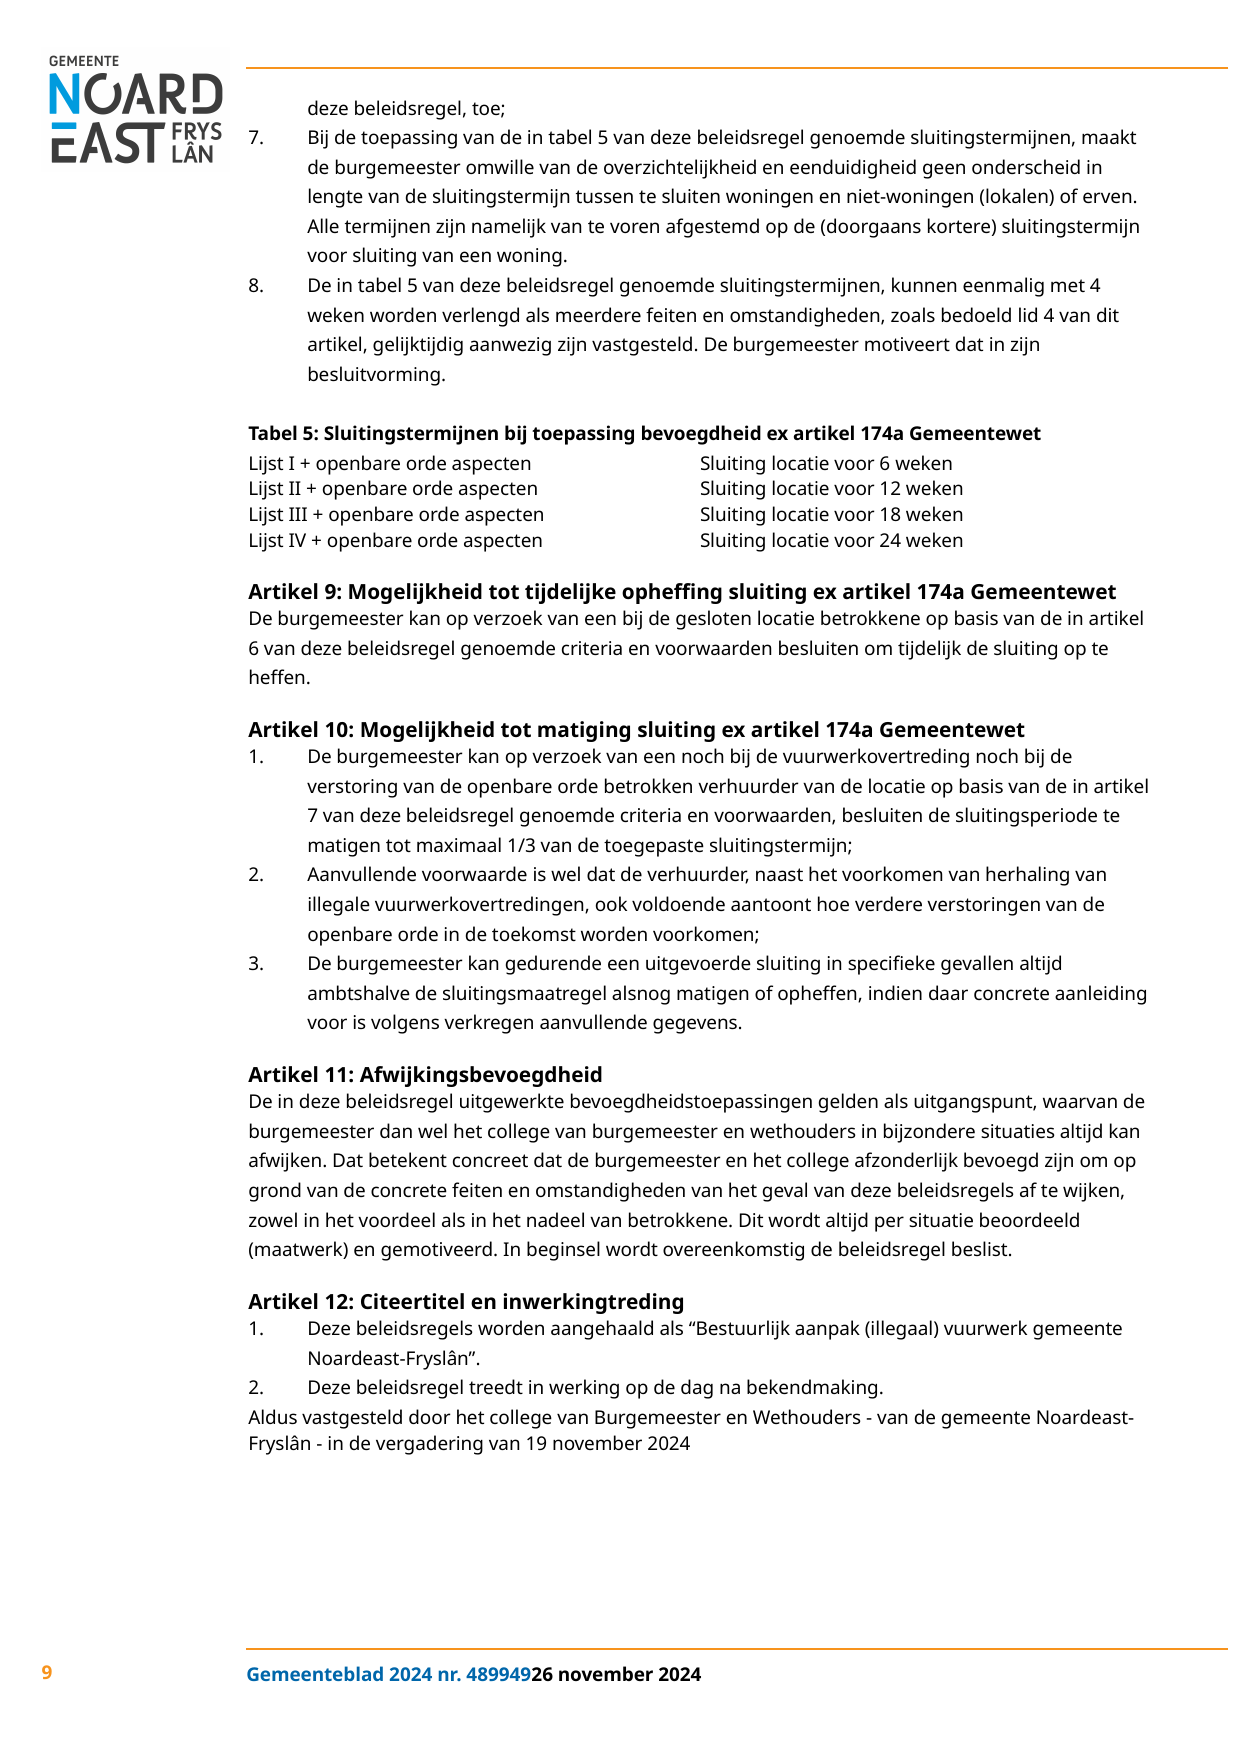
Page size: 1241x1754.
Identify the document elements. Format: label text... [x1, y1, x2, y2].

table_cell Lijst III + openbare orde aspecten [248, 501, 700, 527]
text De burgemeester kan op verzoek van een bij de gesloten locatie betrokkene op basis van de in artikel 6 van deze beleidsregel genoemde criteria en voorwaarden besluiten om tijdelijk de sluiting op te heffen. [248, 605, 1152, 690]
list De in tabel 5 van deze beleidsregel genoemde sluitingstermijnen, kunnen eenmalig met 4 weken worden verlengd als meerdere feiten en omstandigheden, zoals bedoeld lid 4 van dit artikel, gelijktijdig aanwezig zijn vastgesteld. De burgemeester motiveert dat in zijn besluitvorming. [248, 272, 1152, 387]
list De burgemeester kan gedurende een uitgevoerde sluiting in specifieke gevallen altijd ambtshalve de sluitingsmaatregel alsnog matigen of opheffen, indien daar concrete aanleiding voor is volgens verkregen aanvullende gegevens. [248, 950, 1152, 1035]
list De burgemeester kan op verzoek van een noch bij de vuurwerkovertreding noch bij de verstoring van de openbare orde betrokken verhuurder van de locatie op basis van de in artikel 7 van deze beleidsregel genoemde criteria en voorwaarden, besluiten de sluitingsperiode te matigen tot maximaal 1/3 van de toegepaste sluitingstermijn; [248, 743, 1152, 858]
list Deze beleidsregels worden aangehaald als “Bestuurlijk aanpak (illegaal) vuurwerk gemeente Noardeast-Fryslân”. [248, 1315, 1152, 1371]
list Aanvullende voorwaarde is wel dat de verhuurder, naast het voorkomen van herhaling van illegale vuurwerkovertredingen, ook voldoende aantoont hoe verdere verstoringen van de openbare orde in de toekomst worden voorkomen; [248, 862, 1152, 947]
table_cell Sluiting locatie voor 18 weken [700, 501, 1152, 527]
text Artikel 10: Mogelijkheid tot matiging sluiting ex artikel 174a Gemeentewet [248, 715, 1152, 743]
table_cell Lijst II + openbare orde aspecten [248, 476, 700, 501]
list deze beleidsregel, toe; [248, 95, 1152, 121]
text Aldus vastgesteld door het college van Burgemeester en Wethouders - van de gemeente Noardeast-Fryslân - in de vergadering van 19 november 2024 [248, 1404, 1152, 1455]
text Artikel 11: Afwijkingsbevoegdheid [248, 1060, 1152, 1088]
table_cell Lijst IV + openbare orde aspecten [248, 527, 700, 553]
table_cell Sluiting locatie voor 24 weken [700, 527, 1152, 553]
text Artikel 12: Citeertitel en inwerkingtreding [248, 1287, 1152, 1315]
text Tabel 5: Sluitingstermijnen bij toepassing bevoegdheid ex artikel 174a Gemeentewet [248, 420, 1152, 446]
list Bij de toepassing van de in tabel 5 van deze beleidsregel genoemde sluitingstermijnen, maakt de burgemeester omwille van de overzichtelijkheid en eenduidigheid geen onderscheid in lengte van de sluitingstermijn tussen te sluiten woningen en niet-woningen (lokalen) of erven. Alle termijnen zijn namelijk van te voren afgestemd op de (doorgaans kortere) sluitingstermijn voor sluiting van een woning. [248, 124, 1152, 268]
table_cell Sluiting locatie voor 12 weken [700, 476, 1152, 501]
text Artikel 9: Mogelijkheid tot tijdelijke opheffing sluiting ex artikel 174a Gemeentewet [248, 577, 1152, 605]
text De in deze beleidsregel uitgewerkte bevoegdheidstoepassingen gelden als uitgangspunt, waarvan de burgemeester dan wel het college van burgemeester en wethouders in bijzondere situaties altijd kan afwijken. Dat betekent concreet dat de burgemeester en het college afzonderlijk bevoegd zijn om op grond van de concrete feiten en omstandigheden van het geval van deze beleidsregels af te wijken, zowel in het voordeel als in het nadeel van betrokkene. Dit wordt altijd per situatie beoordeeld (maatwerk) en gemotiveerd. In beginsel wordt overeenkomstig de beleidsregel beslist. [248, 1088, 1152, 1262]
list Deze beleidsregel treedt in werking op de dag na bekendmaking. [248, 1374, 1152, 1400]
table_header Lijst I + openbare orde aspecten [248, 450, 700, 476]
picture [41, 47, 231, 172]
table_header Sluiting locatie voor 6 weken [700, 450, 1152, 476]
